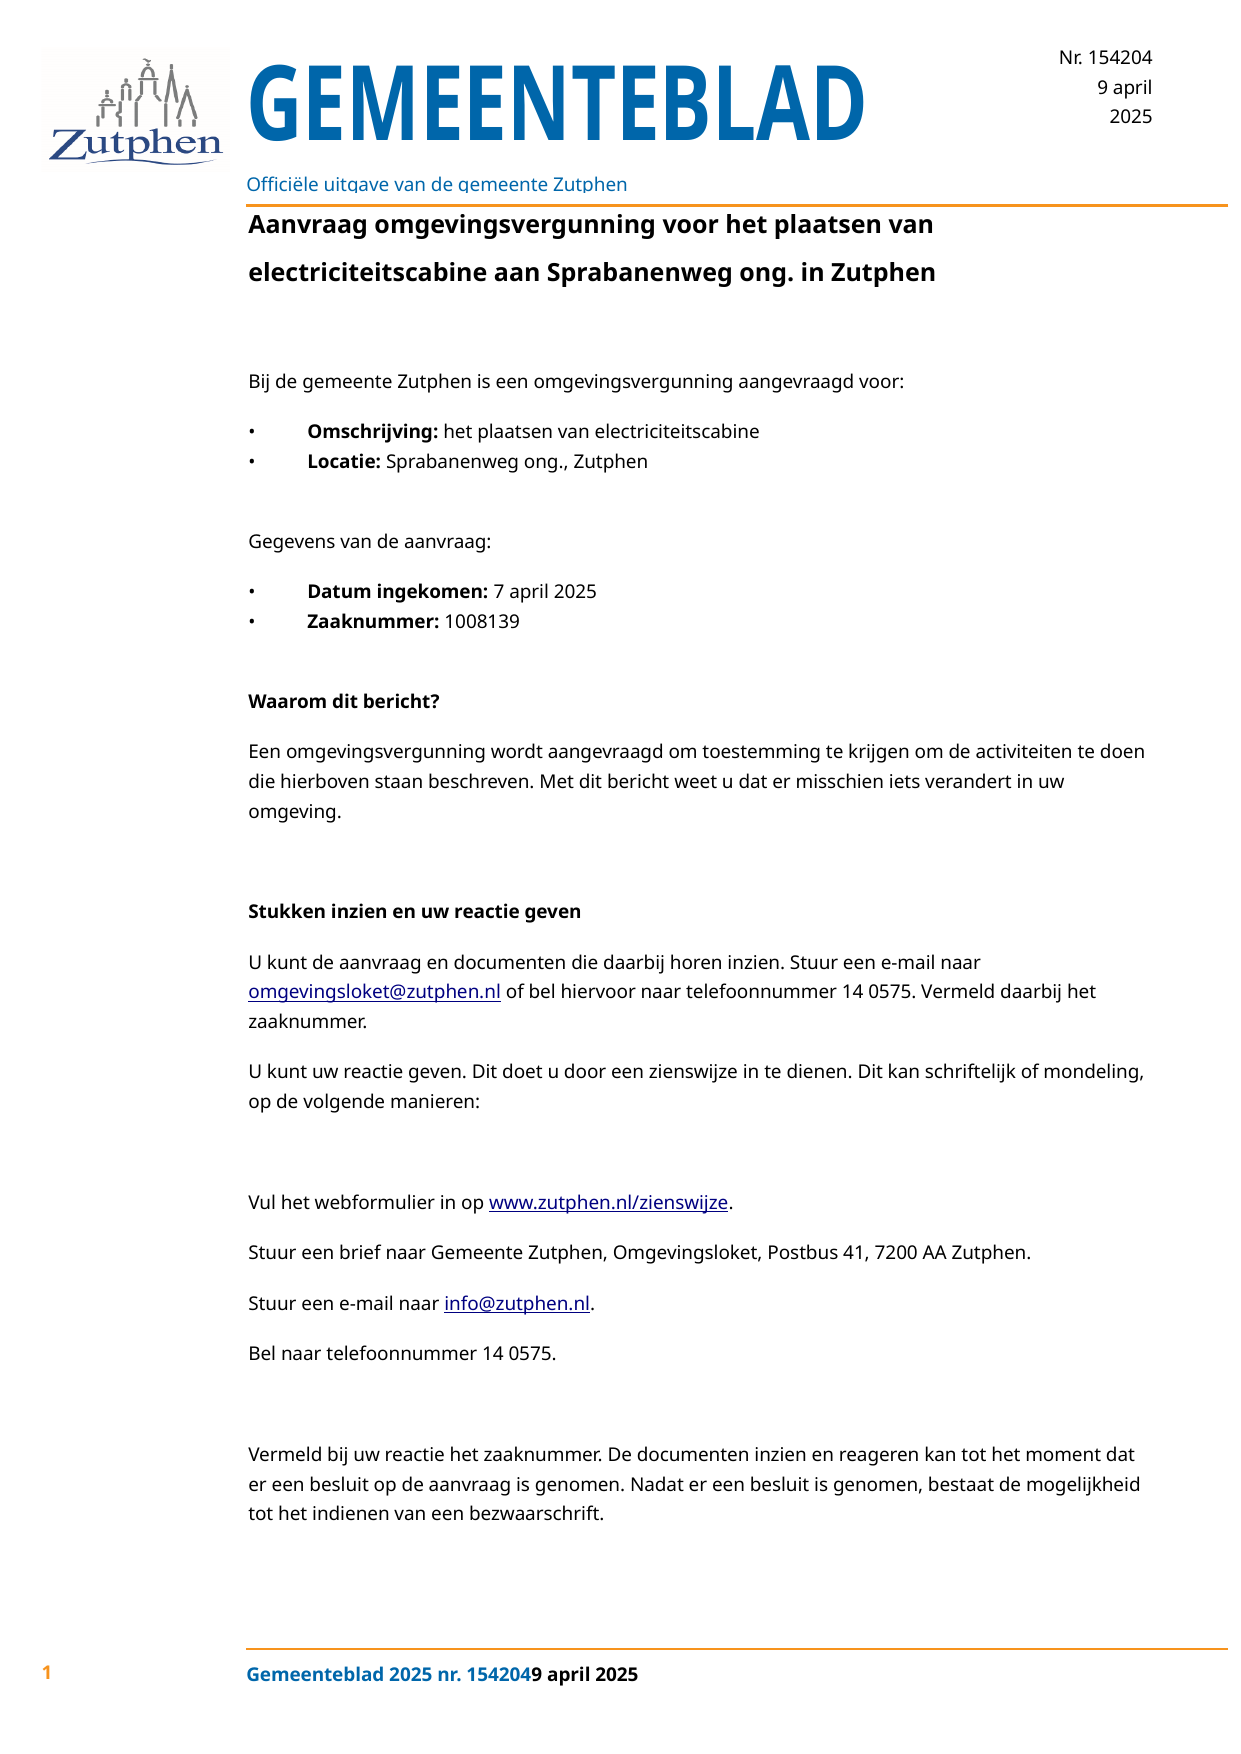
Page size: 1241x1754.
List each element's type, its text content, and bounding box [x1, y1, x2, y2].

text U kunt de aanvraag en documenten die daarbij horen inzien. Stuur een e-mail naar omgevingsloket@zutphen.nl of bel hiervoor naar telefoonnummer 14 0575. Vermeld daarbij het zaaknummer. [248, 949, 1152, 1034]
text Vul het webformulier in op www.zutphen.nl/zienswijze. [248, 1189, 1152, 1215]
text Vermeld bij uw reactie het zaaknummer. De documenten inzien en reageren kan tot het moment dat er een besluit op de aanvraag is genomen. Nadat er een besluit is genomen, bestaat de mogelijkheid tot het indienen van een bezwaarschrift. [248, 1441, 1152, 1526]
list Zaaknummer: 1008139 [248, 608, 1152, 634]
text Stuur een brief naar Gemeente Zutphen, Omgevingsloket, Postbus 41, 7200 AA Zutphen. [248, 1239, 1152, 1265]
text Stuur een e-mail naar info@zutphen.nl. [248, 1290, 1152, 1316]
text Waarom dit bericht? [248, 688, 1152, 714]
list Omschrijving: het plaatsen van electriciteitscabine [248, 419, 1152, 444]
text Een omgevingsvergunning wordt aangevraagd om toestemming te krijgen om de activiteiten te doen die hierboven staan beschreven. Met dit bericht weet u dat er misschien iets verandert in uw omgeving. [248, 739, 1152, 824]
text U kunt uw reactie geven. Dit doet u door een zienswijze in te dienen. Dit kan schriftelijk of mondeling, op de volgende manieren: [248, 1059, 1152, 1114]
text Bel naar telefoonnummer 14 0575. [248, 1340, 1152, 1366]
list Locatie: Sprabanenweg ong., Zutphen [248, 448, 1152, 474]
text Aanvraag omgevingsvergunning voor het plaatsen van electriciteitscabine aan Sprabanenweg ong. in Zutphen [248, 207, 1152, 288]
text Stukken inzien en uw reactie geven [248, 899, 1152, 924]
text Gegevens van de aanvraag: [248, 528, 1152, 554]
text Bij de gemeente Zutphen is een omgevingsvergunning aangevraagd voor: [248, 368, 1152, 394]
list Datum ingekomen: 7 april 2025 [248, 579, 1152, 604]
picture [41, 47, 231, 172]
